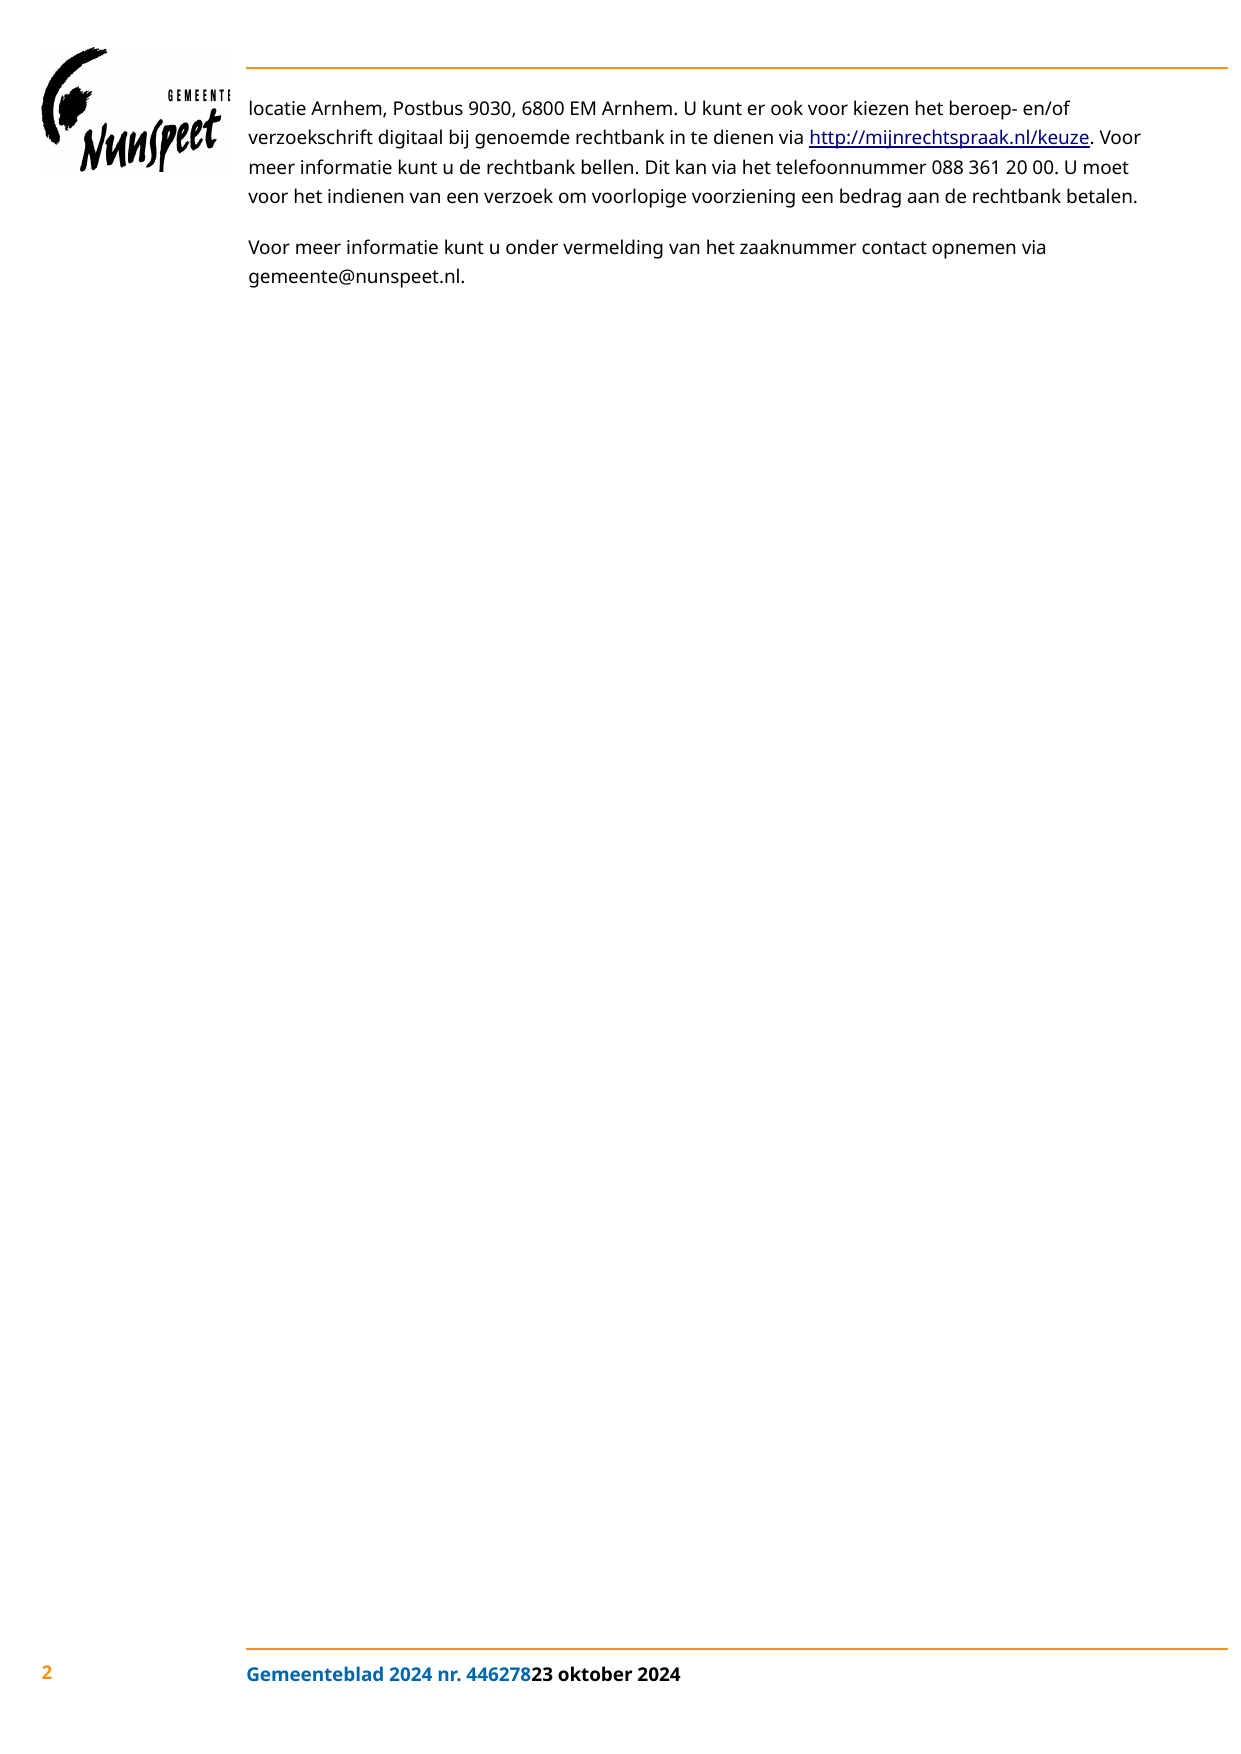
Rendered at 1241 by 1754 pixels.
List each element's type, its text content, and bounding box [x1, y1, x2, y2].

picture [41, 47, 231, 172]
text locatie Arnhem, Postbus 9030, 6800 EM Arnhem. U kunt er ook voor kiezen het beroep- en/of verzoekschrift digitaal bij genoemde rechtbank in te dienen via http://mijnrechtspraak.nl/keuze. Voor meer informatie kunt u de rechtbank bellen. Dit kan via het telefoonnummer 088 361 20 00. U moet voor het indienen van een verzoek om voorlopige voorziening een bedrag aan de rechtbank betalen. [248, 95, 1152, 209]
text Voor meer informatie kunt u onder vermelding van het zaaknummer contact opnemen via gemeente@nunspeet.nl. [248, 234, 1152, 289]
